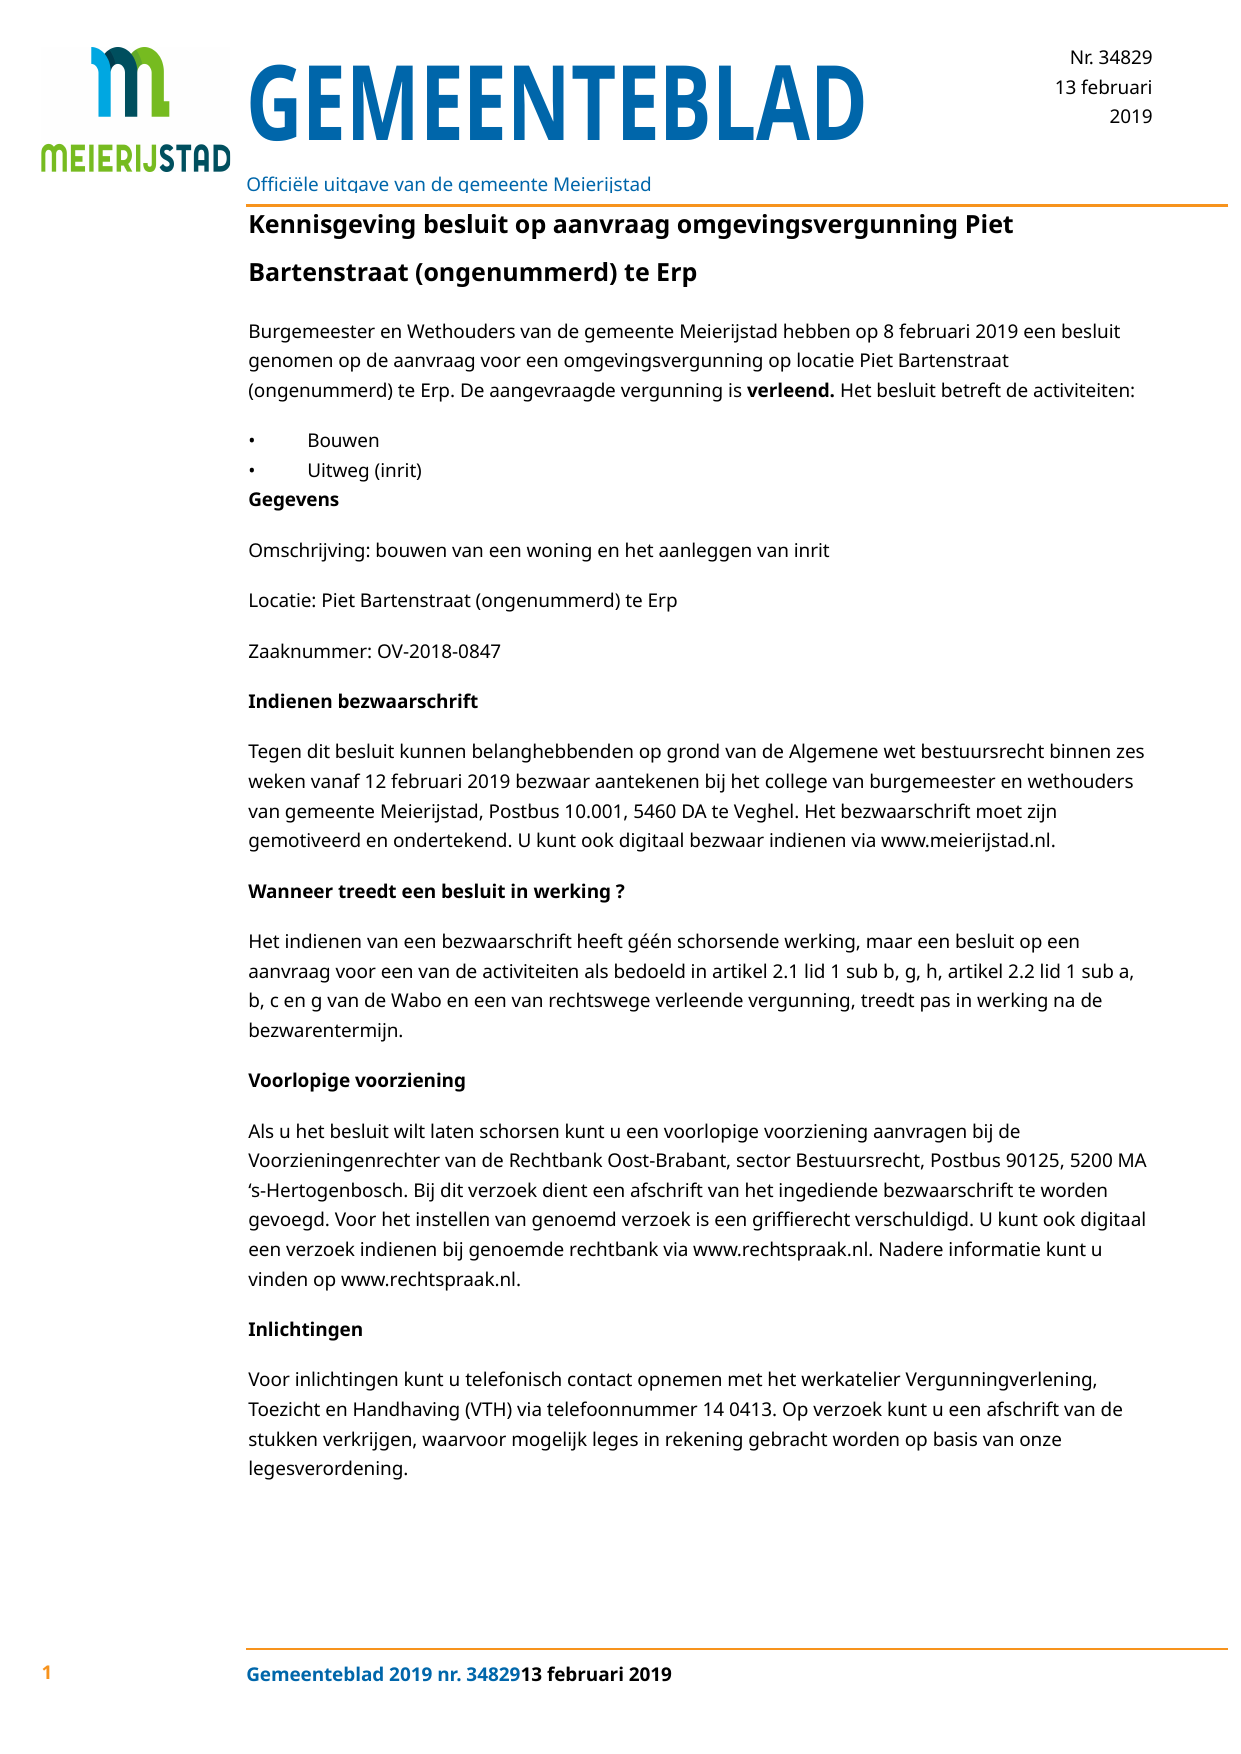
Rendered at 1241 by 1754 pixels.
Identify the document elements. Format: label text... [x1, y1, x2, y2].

text Indienen bezwaarschrift [248, 688, 1152, 714]
text Omschrijving: bouwen van een woning en het aanleggen van inrit [248, 537, 1152, 563]
text Gegevens [248, 487, 1152, 512]
text Zaaknummer: OV-2018-0847 [248, 638, 1152, 664]
text Burgemeester en Wethouders van de gemeente Meierijstad hebben op 8 februari 2019 een besluit genomen op de aanvraag voor een omgevingsvergunning op locatie Piet Bartenstraat (ongenummerd) te Erp. De aangevraagde vergunning is verleend. Het besluit betreft de activiteiten: [248, 318, 1152, 403]
text Kennisgeving besluit op aanvraag omgevingsvergunning Piet Bartenstraat (ongenummerd) te Erp [248, 207, 1152, 288]
text Als u het besluit wilt laten schorsen kunt u een voorlopige voorziening aanvragen bij de Voorzieningenrechter van de Rechtbank Oost-Brabant, sector Bestuursrecht, Postbus 90125, 5200 MA ‘s-Hertogenbosch. Bij dit verzoek dient een afschrift van het ingediende bezwaarschrift te worden gevoegd. Voor het instellen van genoemd verzoek is een griffierecht verschuldigd. U kunt ook digitaal een verzoek indienen bij genoemde rechtbank via www.rechtspraak.nl. Nadere informatie kunt u vinden op www.rechtspraak.nl. [248, 1118, 1152, 1292]
text Voorlopige voorziening [248, 1067, 1152, 1093]
picture [41, 47, 231, 172]
list Uitweg (inrit) [248, 457, 1152, 483]
text Tegen dit besluit kunnen belanghebbenden op grond van de Algemene wet bestuursrecht binnen zes weken vanaf 12 februari 2019 bezwaar aantekenen bij het college van burgemeester en wethouders van gemeente Meierijstad, Postbus 10.001, 5460 DA te Veghel. Het bezwaarschrift moet zijn gemotiveerd en ondertekend. U kunt ook digitaal bezwaar indienen via www.meierijstad.nl. [248, 739, 1152, 853]
text Wanneer treedt een besluit in werking ? [248, 878, 1152, 904]
text Inlichtingen [248, 1316, 1152, 1342]
text Voor inlichtingen kunt u telefonisch contact opnemen met het werkatelier Vergunningverlening, Toezicht en Handhaving (VTH) via telefoonnummer 14 0413. Op verzoek kunt u een afschrift van de stukken verkrijgen, waarvoor mogelijk leges in rekening gebracht worden op basis van onze legesverordening. [248, 1367, 1152, 1481]
list Bouwen [248, 427, 1152, 453]
text Het indienen van een bezwaarschrift heeft géén schorsende werking, maar een besluit op een aanvraag voor een van de activiteiten als bedoeld in artikel 2.1 lid 1 sub b, g, h, artikel 2.2 lid 1 sub a, b, c en g van de Wabo en een van rechtswege verleende vergunning, treedt pas in werking na de bezwarentermijn. [248, 928, 1152, 1043]
text Locatie: Piet Bartenstraat (ongenummerd) te Erp [248, 587, 1152, 613]
